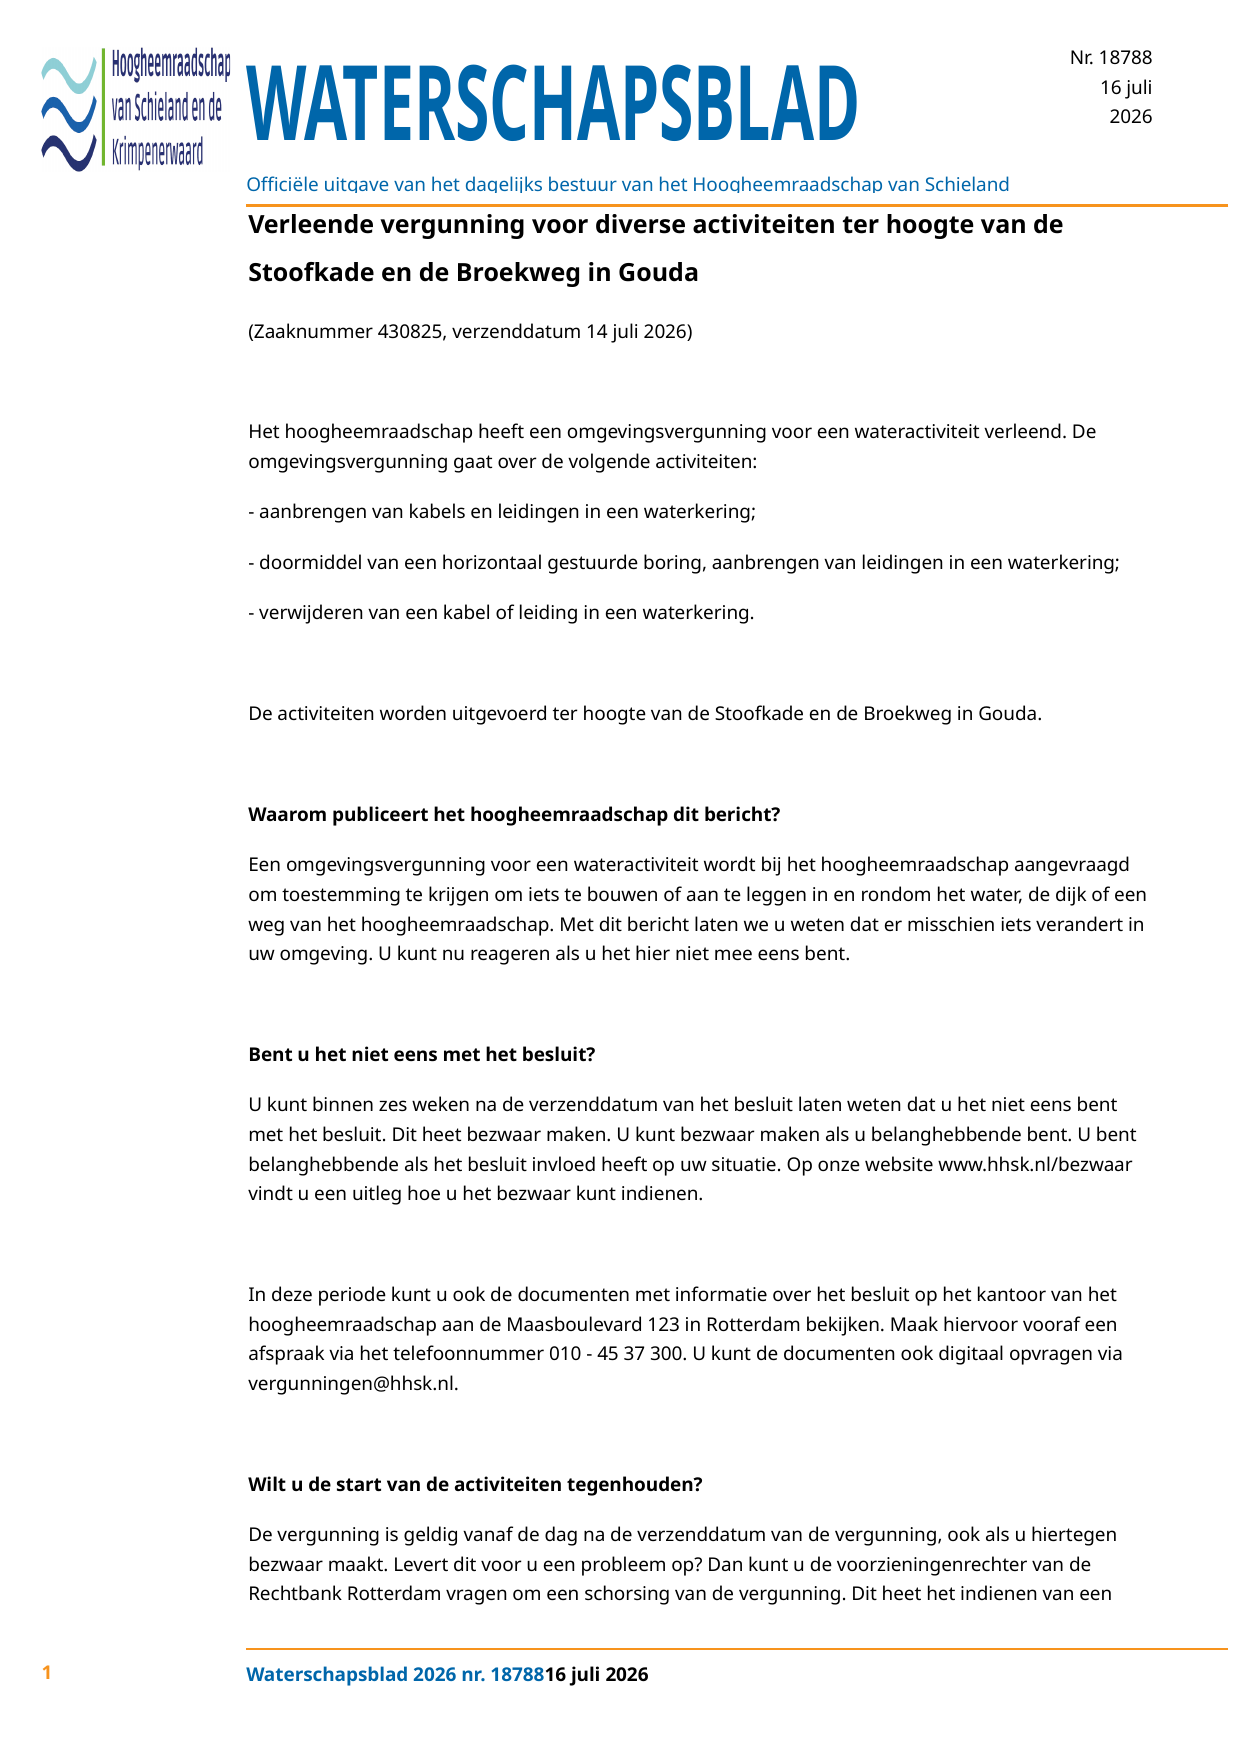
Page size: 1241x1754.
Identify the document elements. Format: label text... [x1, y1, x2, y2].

text Waarom publiceert het hoogheemraadschap dit bericht? [248, 801, 1152, 827]
text U kunt binnen zes weken na de verzenddatum van het besluit laten weten dat u het niet eens bent met het besluit. Dit heet bezwaar maken. U kunt bezwaar maken als u belanghebbende bent. U bent belanghebbende als het besluit invloed heeft op uw situatie. Op onze website www.hhsk.nl/bezwaar vindt u een uitleg hoe u het bezwaar kunt indienen. [248, 1092, 1152, 1206]
text Wilt u de start van de activiteiten tegenhouden? [248, 1471, 1152, 1497]
text Bent u het niet eens met het besluit? [248, 1041, 1152, 1067]
text De activiteiten worden uitgevoerd ter hoogte van de Stoofkade en de Broekweg in Gouda. [248, 700, 1152, 726]
text De vergunning is geldig vanaf de dag na de verzenddatum van de vergunning, ook als u hiertegen bezwaar maakt. Levert dit voor u een probleem op? Dan kunt u de voorzieningenrechter van de Rechtbank Rotterdam vragen om een schorsing van de vergunning. Dit heet het indienen van een [248, 1521, 1152, 1606]
text - doormiddel van een horizontaal gestuurde boring, aanbrengen van leidingen in een waterkering; [248, 549, 1152, 575]
picture [41, 47, 231, 172]
text In deze periode kunt u ook de documenten met informatie over het besluit op het kantoor van het hoogheemraadschap aan de Maasboulevard 123 in Rotterdam bekijken. Maak hiervoor vooraf een afspraak via het telefoonnummer 010 - 45 37 300. U kunt de documenten ook digitaal opvragen via vergunningen@hhsk.nl. [248, 1281, 1152, 1396]
text Een omgevingsvergunning voor een wateractiviteit wordt bij het hoogheemraadschap aangevraagd om toestemming te krijgen om iets te bouwen of aan te leggen in en rondom het water, de dijk of een weg van het hoogheemraadschap. Met dit bericht laten we u weten dat er misschien iets verandert in uw omgeving. U kunt nu reageren als u het hier niet mee eens bent. [248, 852, 1152, 966]
text - verwijderen van een kabel of leiding in een waterkering. [248, 599, 1152, 625]
text - aanbrengen van kabels en leidingen in een waterkering; [248, 499, 1152, 524]
text Het hoogheemraadschap heeft een omgevingsvergunning voor een wateractiviteit verleend. De omgevingsvergunning gaat over de volgende activiteiten: [248, 419, 1152, 474]
text Verleende vergunning voor diverse activiteiten ter hoogte van de Stoofkade en de Broekweg in Gouda [248, 207, 1152, 288]
text (Zaaknummer 430825, verzenddatum 14 juli 2026) [248, 318, 1152, 344]
